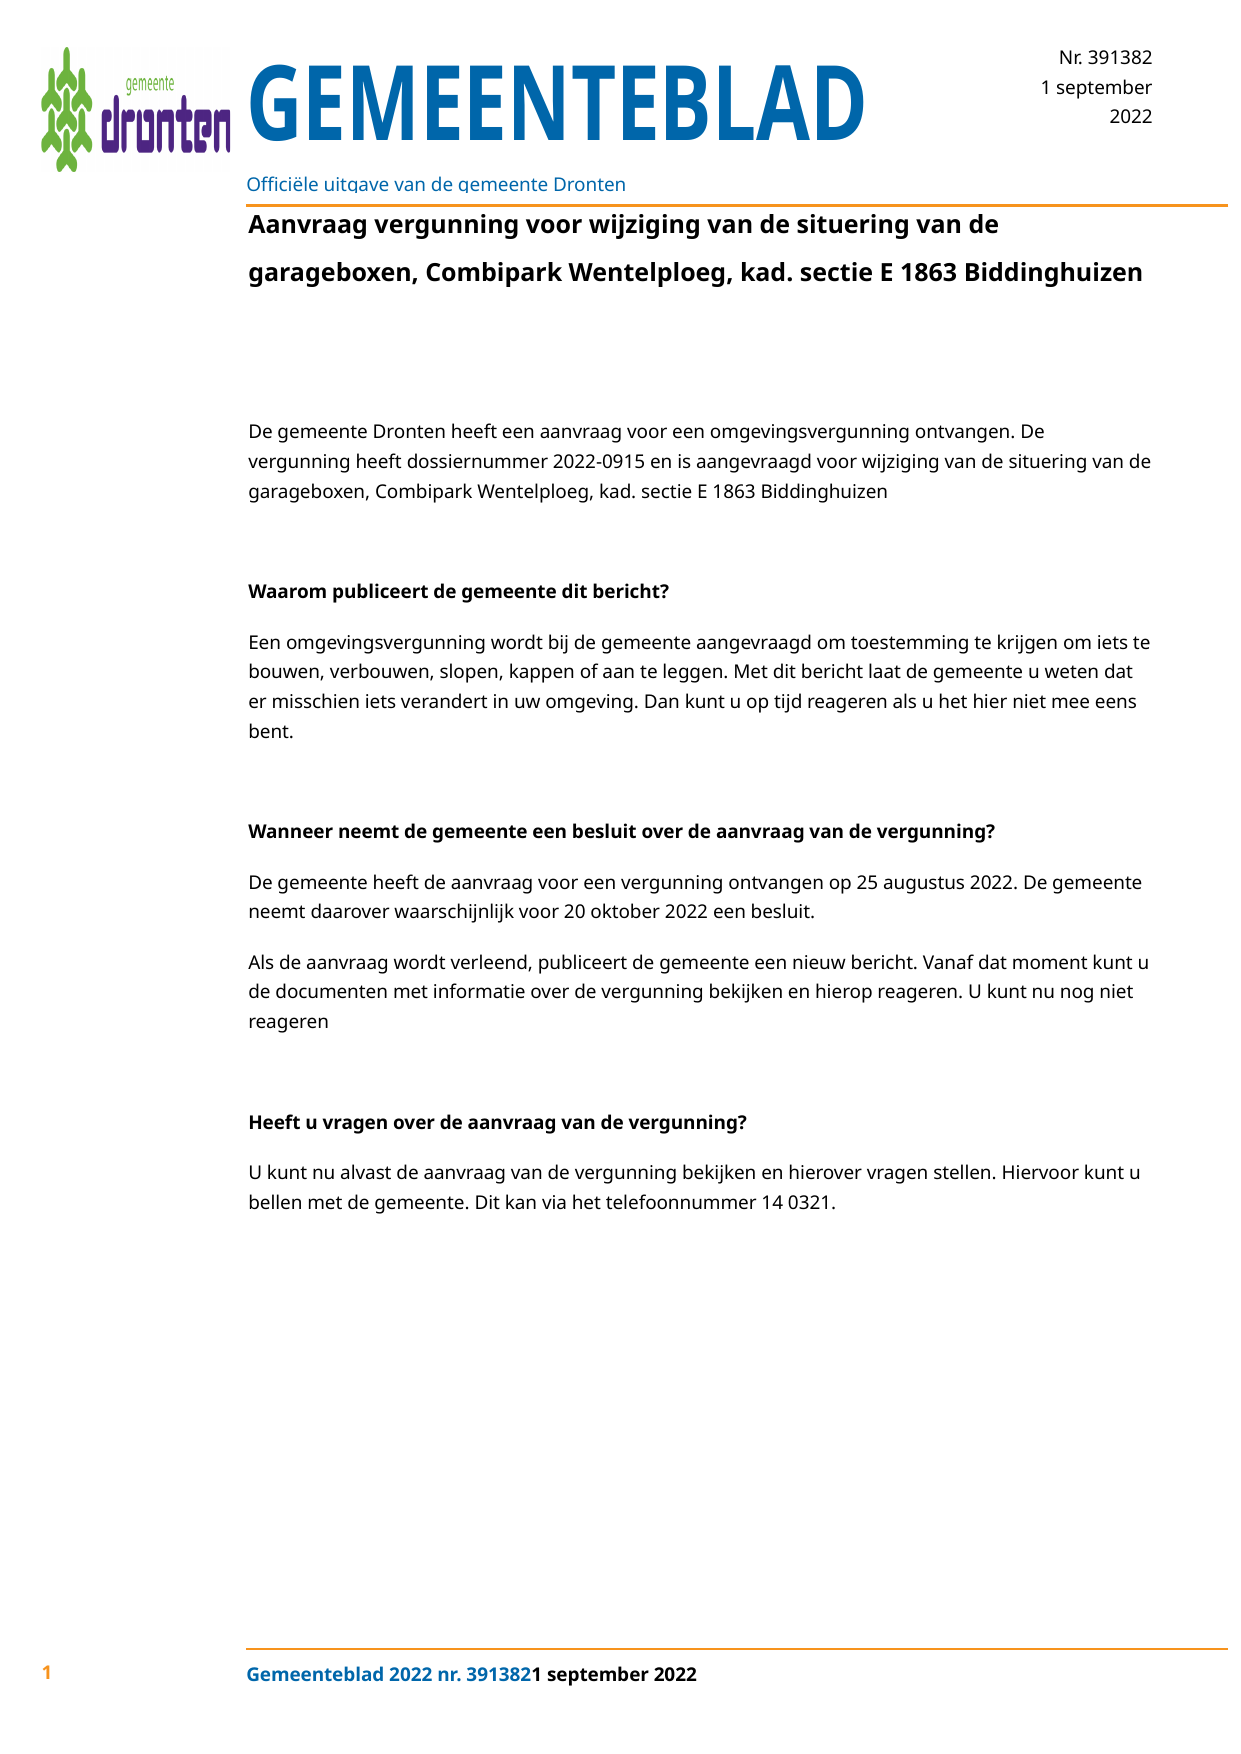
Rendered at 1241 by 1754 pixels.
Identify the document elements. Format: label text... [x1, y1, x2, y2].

picture [41, 47, 231, 172]
text Heeft u vragen over de aanvraag van de vergunning? [248, 1109, 1152, 1135]
text Als de aanvraag wordt verleend, publiceert de gemeente een nieuw bericht. Vanaf dat moment kunt u de documenten met informatie over de vergunning bekijken en hierop reageren. U kunt nu nog niet reageren [248, 949, 1152, 1034]
text Wanneer neemt de gemeente een besluit over de aanvraag van de vergunning? [248, 819, 1152, 844]
text Een omgevingsvergunning wordt bij de gemeente aangevraagd om toestemming te krijgen om iets te bouwen, verbouwen, slopen, kappen of aan te leggen. Met dit bericht laat de gemeente u weten dat er misschien iets verandert in uw omgeving. Dan kunt u op tijd reageren als u het hier niet mee eens bent. [248, 629, 1152, 744]
text Aanvraag vergunning voor wijziging van de situering van de garageboxen, Combipark Wentelploeg, kad. sectie E 1863 Biddinghuizen [248, 207, 1152, 288]
text U kunt nu alvast de aanvraag van de vergunning bekijken en hierover vragen stellen. Hiervoor kunt u bellen met de gemeente. Dit kan via het telefoonnummer 14 0321. [248, 1159, 1152, 1215]
text De gemeente heeft de aanvraag voor een vergunning ontvangen op 25 augustus 2022. De gemeente neemt daarover waarschijnlijk voor 20 oktober 2022 een besluit. [248, 869, 1152, 924]
text De gemeente Dronten heeft een aanvraag voor een omgevingsvergunning ontvangen. De vergunning heeft dossiernummer 2022-0915 en is aangevraagd voor wijziging van de situering van de garageboxen, Combipark Wentelploeg, kad. sectie E 1863 Biddinghuizen [248, 419, 1152, 504]
text Waarom publiceert de gemeente dit bericht? [248, 579, 1152, 604]
